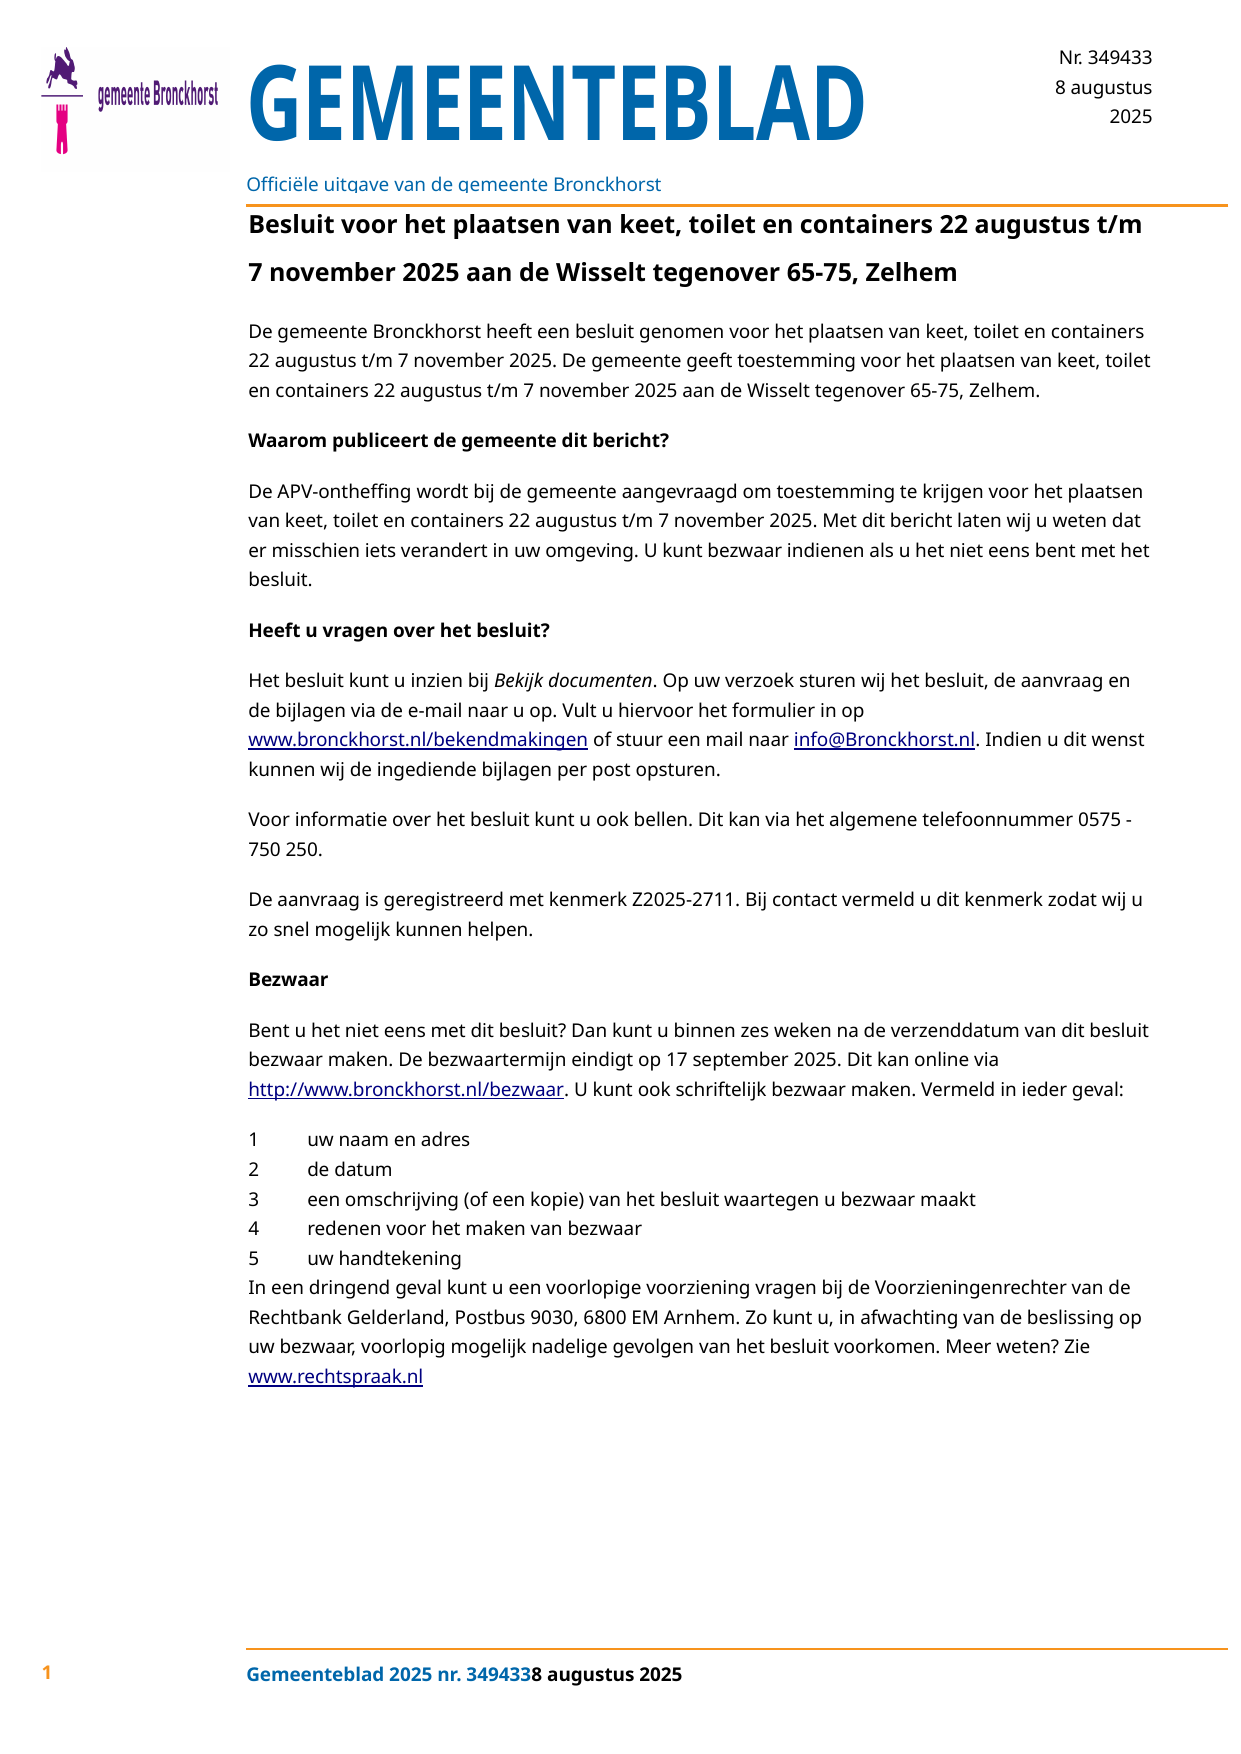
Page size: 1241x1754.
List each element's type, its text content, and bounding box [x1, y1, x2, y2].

list redenen voor het maken van bezwaar [248, 1215, 1152, 1241]
list uw handtekening [248, 1245, 1152, 1271]
list uw naam en adres [248, 1127, 1152, 1152]
text De gemeente Bronckhorst heeft een besluit genomen voor het plaatsen van keet, toilet en containers 22 augustus t/m 7 november 2025. De gemeente geeft toestemming voor het plaatsen van keet, toilet en containers 22 augustus t/m 7 november 2025 aan de Wisselt tegenover 65-75, Zelhem. [248, 318, 1152, 403]
text Waarom publiceert de gemeente dit bericht? [248, 427, 1152, 453]
text Besluit voor het plaatsen van keet, toilet en containers 22 augustus t/m 7 november 2025 aan de Wisselt tegenover 65-75, Zelhem [248, 207, 1152, 288]
text Bent u het niet eens met dit besluit? Dan kunt u binnen zes weken na de verzenddatum van dit besluit bezwaar maken. De bezwaartermijn eindigt op 17 september 2025. Dit kan online via http://www.bronckhorst.nl/bezwaar. U kunt ook schriftelijk bezwaar maken. Vermeld in ieder geval: [248, 1017, 1152, 1102]
text De APV-ontheffing wordt bij de gemeente aangevraagd om toestemming te krijgen voor het plaatsen van keet, toilet en containers 22 augustus t/m 7 november 2025. Met dit bericht laten wij u weten dat er misschien iets verandert in uw omgeving. U kunt bezwaar indienen als u het niet eens bent met het besluit. [248, 478, 1152, 592]
text De aanvraag is geregistreerd met kenmerk Z2025-2711. Bij contact vermeld u dit kenmerk zodat wij u zo snel mogelijk kunnen helpen. [248, 887, 1152, 942]
text Het besluit kunt u inzien bij Bekijk documenten. Op uw verzoek sturen wij het besluit, de aanvraag en de bijlagen via de e-mail naar u op. Vult u hiervoor het formulier in op www.bronckhorst.nl/bekendmakingen of stuur een mail naar info@Bronckhorst.nl. Indien u dit wenst kunnen wij de ingediende bijlagen per post opsturen. [248, 667, 1152, 782]
text Bezwaar [248, 967, 1152, 992]
text Voor informatie over het besluit kunt u ook bellen. Dit kan via het algemene telefoonnummer 0575 - 750 250. [248, 807, 1152, 862]
picture [41, 47, 231, 172]
list de datum [248, 1156, 1152, 1182]
list een omschrijving (of een kopie) van het besluit waartegen u bezwaar maakt [248, 1186, 1152, 1212]
text Heeft u vragen over het besluit? [248, 617, 1152, 643]
text In een dringend geval kunt u een voorlopige voorziening vragen bij de Voorzieningenrechter van de Rechtbank Gelderland, Postbus 9030, 6800 EM Arnhem. Zo kunt u, in afwachting van de beslissing op uw bezwaar, voorlopig mogelijk nadelige gevolgen van het besluit voorkomen. Meer weten? Zie www.rechtspraak.nl [248, 1274, 1152, 1389]
